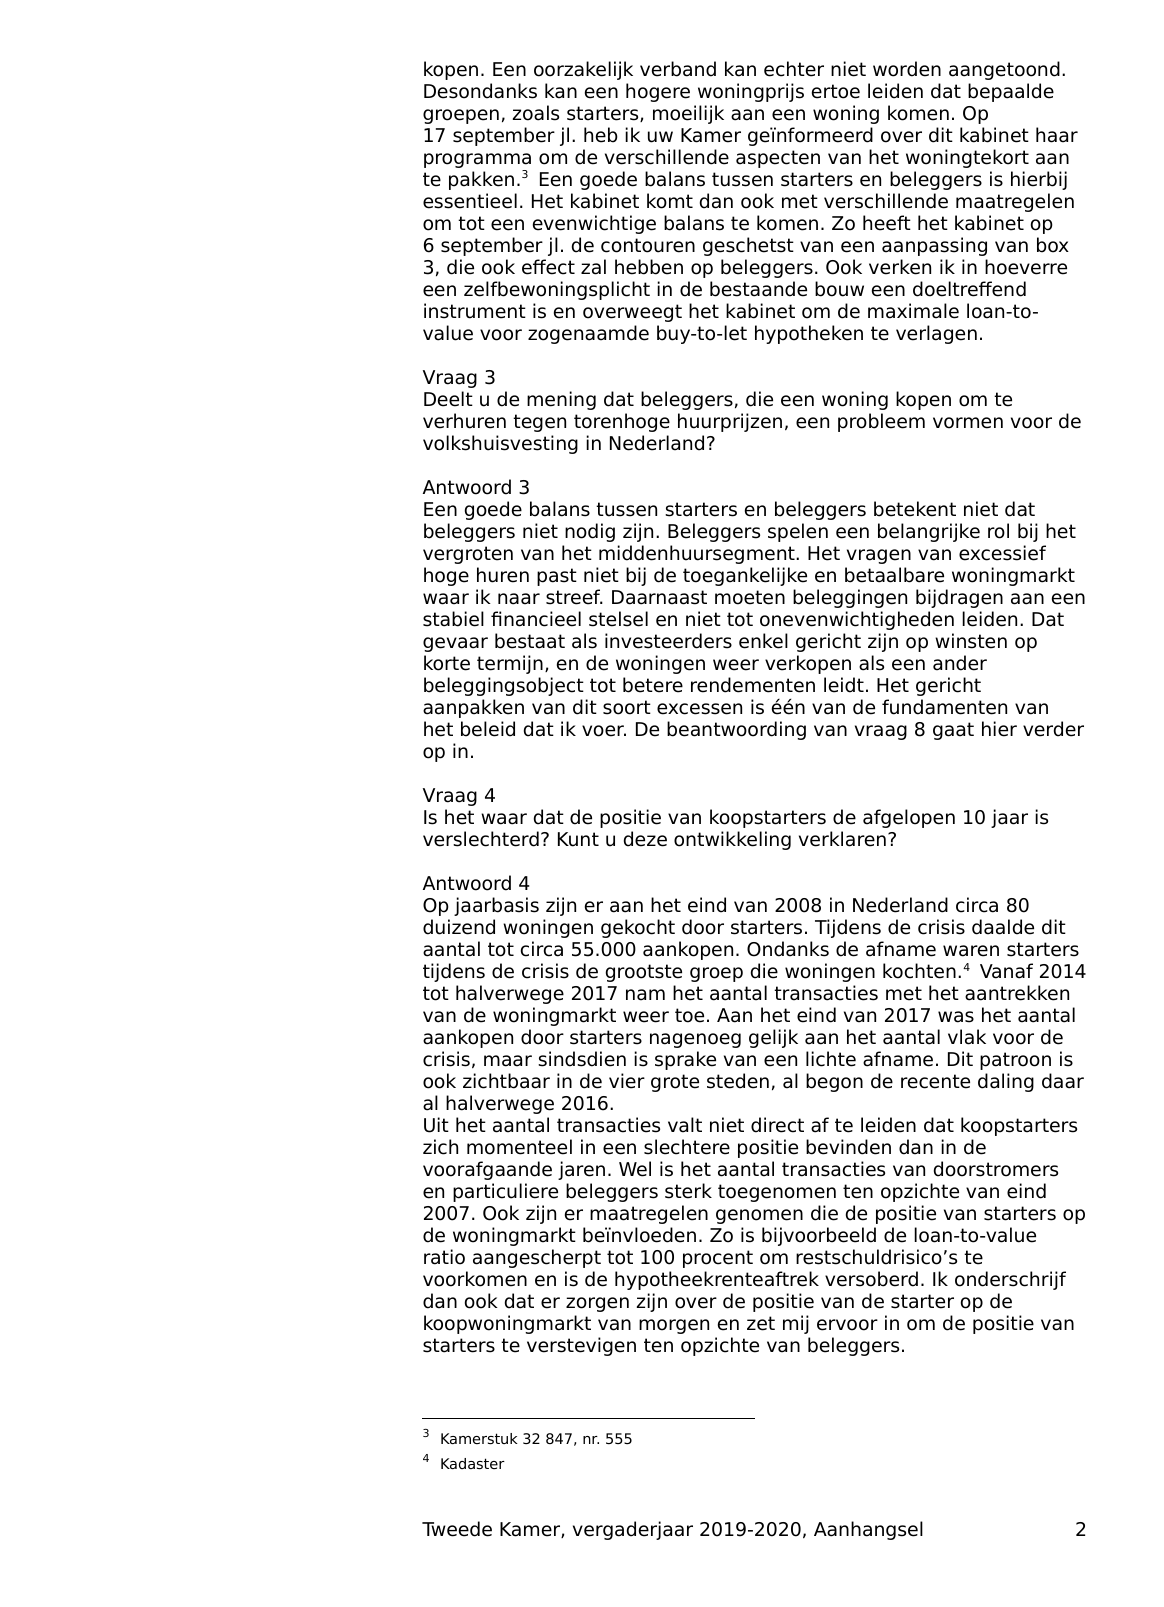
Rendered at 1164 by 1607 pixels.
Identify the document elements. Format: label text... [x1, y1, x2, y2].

text Uit het aantal transacties valt niet direct af te leiden dat koopstarters zich momenteel in een slechtere positie bevinden dan in de voorafgaande jaren. Wel is het aantal transacties van doorstromers en particuliere beleggers sterk toegenomen ten opzichte van eind 2007. Ook zijn er maatregelen genomen die de positie van starters op de woningmarkt beïnvloeden. Zo is bijvoorbeeld de loan-to-value ratio aangescherpt tot 100 procent om restschuldrisico’s te voorkomen en is de hypotheekrenteaftrek versoberd. Ik onderschrijf dan ook dat er zorgen zijn over de positie van de starter op de koopwoningmarkt van morgen en zet mij ervoor in om de positie van starters te verstevigen ten opzichte van beleggers. [422, 1115, 1087, 1357]
text Deelt u de mening dat beleggers, die een woning kopen om te verhuren tegen torenhoge huurprijzen, een probleem vormen voor de volkshuisvesting in Nederland? [422, 389, 1087, 455]
text Een goede balans tussen starters en beleggers betekent niet dat beleggers niet nodig zijn. Beleggers spelen een belangrijke rol bij het vergroten van het middenhuursegment. Het vragen van excessief hoge huren past niet bij de toegankelijke en betaalbare woningmarkt waar ik naar streef. Daarnaast moeten beleggingen bijdragen aan een stabiel financieel stelsel en niet tot onevenwichtigheden leiden. Dat gevaar bestaat als investeerders enkel gericht zijn op winsten op korte termijn, en de woningen weer verkopen als een ander beleggingsobject tot betere rendementen leidt. Het gericht aanpakken van dit soort excessen is één van de fundamenten van het beleid dat ik voer. De beantwoording van vraag 8 gaat hier verder op in. [422, 499, 1087, 763]
text Kadaster [422, 1452, 1087, 1474]
text Kamerstuk 32 847, nr. 555 [422, 1427, 1087, 1449]
text Antwoord 3 [422, 477, 1087, 499]
text Antwoord 4 [422, 873, 1087, 895]
text Is het waar dat de positie van koopstarters de afgelopen 10 jaar is verslechterd? Kunt u deze ontwikkeling verklaren? [422, 807, 1087, 851]
text Vraag 3 [422, 367, 1087, 389]
text kopen. Een oorzakelijk verband kan echter niet worden aangetoond. Desondanks kan een hogere woningprijs ertoe leiden dat bepaalde groepen, zoals starters, moeilijk aan een woning komen. Op 17 september jl. heb ik uw Kamer geïnformeerd over dit kabinet haar programma om de verschillende aspecten van het woningtekort aan te pakken. Een goede balans tussen starters en beleggers is hierbij essentieel. Het kabinet komt dan ook met verschillende maatregelen om tot een evenwichtige balans te komen. Zo heeft het kabinet op 6 september jl. de contouren geschetst van een aanpassing van box 3, die ook effect zal hebben op beleggers. Ook verken ik in hoeverre een zelfbewoningsplicht in de bestaande bouw een doeltreffend instrument is en overweegt het kabinet om de maximale loan-to-value voor zogenaamde buy-to-let hypotheken te verlagen. [422, 59, 1087, 345]
text Op jaarbasis zijn er aan het eind van 2008 in Nederland circa 80 duizend woningen gekocht door starters. Tijdens de crisis daalde dit aantal tot circa 55.000 aankopen. Ondanks de afname waren starters tijdens de crisis de grootste groep die woningen kochten. Vanaf 2014 tot halverwege 2017 nam het aantal transacties met het aantrekken van de woningmarkt weer toe. Aan het eind van 2017 was het aantal aankopen door starters nagenoeg gelijk aan het aantal vlak voor de crisis, maar sindsdien is sprake van een lichte afname. Dit patroon is ook zichtbaar in de vier grote steden, al begon de recente daling daar al halverwege 2016. [422, 895, 1087, 1115]
text Vraag 4 [422, 785, 1087, 807]
